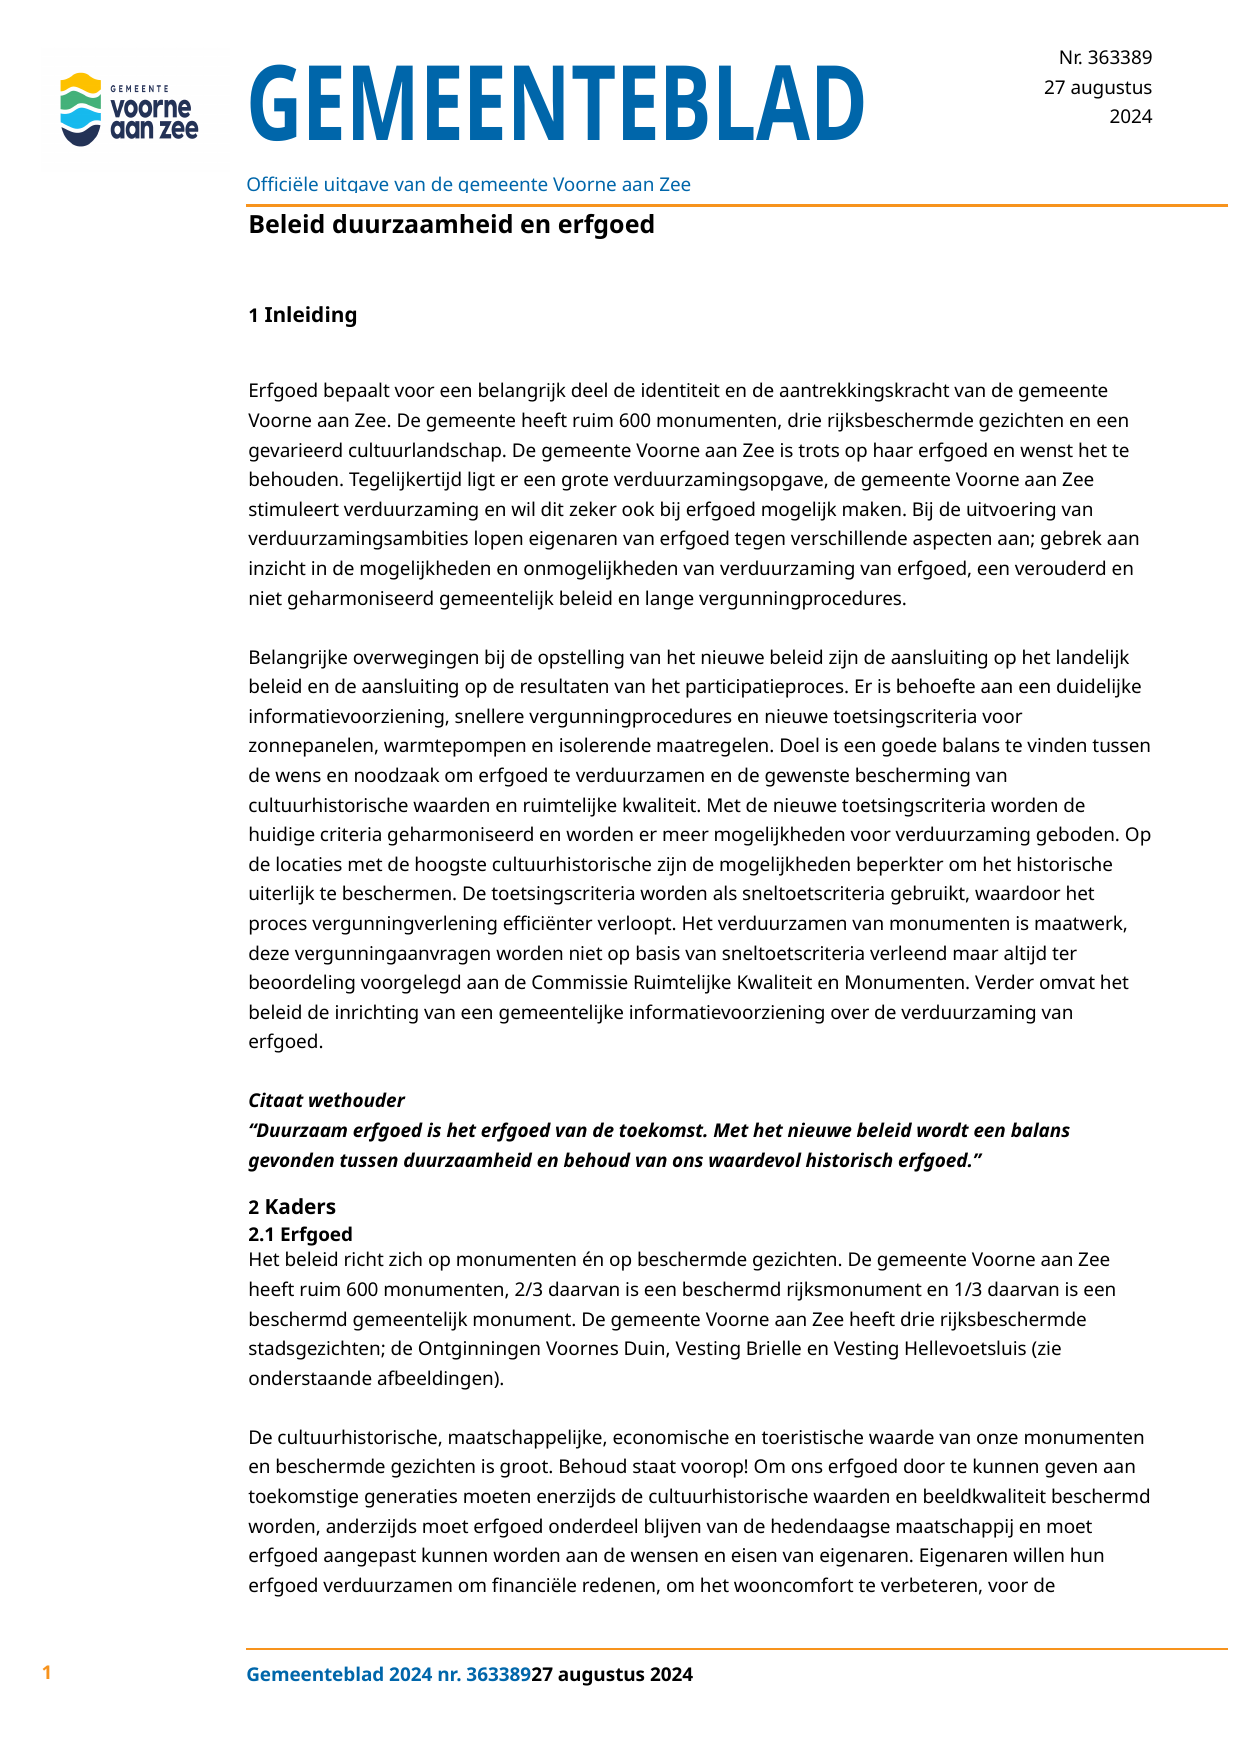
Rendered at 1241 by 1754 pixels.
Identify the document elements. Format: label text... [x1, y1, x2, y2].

text Citaat wethouder [248, 1088, 1152, 1113]
text 1 Inleiding [248, 300, 1152, 328]
text Het beleid richt zich op monumenten én op beschermde gezichten. De gemeente Voorne aan Zee heeft ruim 600 monumenten, 2/3 daarvan is een beschermd rijksmonument en 1/3 daarvan is een beschermd gemeentelijk monument. De gemeente Voorne aan Zee heeft drie rijksbeschermde stadsgezichten; de Ontginningen Voornes Duin, Vesting Brielle en Vesting Hellevoetsluis (zie onderstaande afbeeldingen). [248, 1247, 1152, 1391]
text Erfgoed bepaalt voor een belangrijk deel de identiteit en de aantrekkingskracht van de gemeente Voorne aan Zee. De gemeente heeft ruim 600 monumenten, drie rijksbeschermde gezichten en een gevarieerd cultuurlandschap. De gemeente Voorne aan Zee is trots op haar erfgoed en wenst het te behouden. Tegelijkertijd ligt er een grote verduurzamingsopgave, de gemeente Voorne aan Zee stimuleert verduurzaming en wil dit zeker ook bij erfgoed mogelijk maken. Bij de uitvoering van verduurzamingsambities lopen eigenaren van erfgoed tegen verschillende aspecten aan; gebrek aan inzicht in de mogelijkheden en onmogelijkheden van verduurzaming van erfgoed, een verouderd en niet geharmoniseerd gemeentelijk beleid en lange vergunningprocedures. [248, 378, 1152, 610]
text 2 Kaders [248, 1192, 1152, 1221]
text Belangrijke overwegingen bij de opstelling van het nieuwe beleid zijn de aansluiting op het landelijk beleid en de aansluiting op de resultaten van het participatieproces. Er is behoefte aan een duidelijke informatievoorziening, snellere vergunningprocedures en nieuwe toetsingscriteria voor zonnepanelen, warmtepompen en isolerende maatregelen. Doel is een goede balans te vinden tussen de wens en noodzaak om erfgoed te verduurzamen en de gewenste bescherming van cultuurhistorische waarden en ruimtelijke kwaliteit. Met de nieuwe toetsingscriteria worden de huidige criteria geharmoniseerd en worden er meer mogelijkheden voor verduurzaming geboden. Op de locaties met de hoogste cultuurhistorische zijn de mogelijkheden beperkter om het historische uiterlijk te beschermen. De toetsingscriteria worden als sneltoetscriteria gebruikt, waardoor het proces vergunningverlening efficiënter verloopt. Het verduurzamen van monumenten is maatwerk, deze vergunningaanvragen worden niet op basis van sneltoetscriteria verleend maar altijd ter beoordeling voorgelegd aan de Commissie Ruimtelijke Kwaliteit en Monumenten. Verder omvat het beleid de inrichting van een gemeentelijke informatievoorziening over de verduurzaming van erfgoed. [248, 644, 1152, 1054]
text 2.1 Erfgoed [248, 1221, 1152, 1247]
text De cultuurhistorische, maatschappelijke, economische en toeristische waarde van onze monumenten en beschermde gezichten is groot. Behoud staat voorop! Om ons erfgoed door te kunnen geven aan toekomstige generaties moeten enerzijds de cultuurhistorische waarden en beeldkwaliteit beschermd worden, anderzijds moet erfgoed onderdeel blijven van de hedendaagse maatschappij en moet erfgoed aangepast kunnen worden aan de wensen en eisen van eigenaren. Eigenaren willen hun erfgoed verduurzamen om financiële redenen, om het wooncomfort te verbeteren, voor de [248, 1424, 1152, 1598]
picture [41, 47, 231, 172]
text Beleid duurzaamheid en erfgoed [248, 207, 1152, 241]
text “Duurzaam erfgoed is het erfgoed van de toekomst. Met het nieuwe beleid wordt een balans gevonden tussen duurzaamheid en behoud van ons waardevol historisch erfgoed.” [248, 1117, 1152, 1172]
